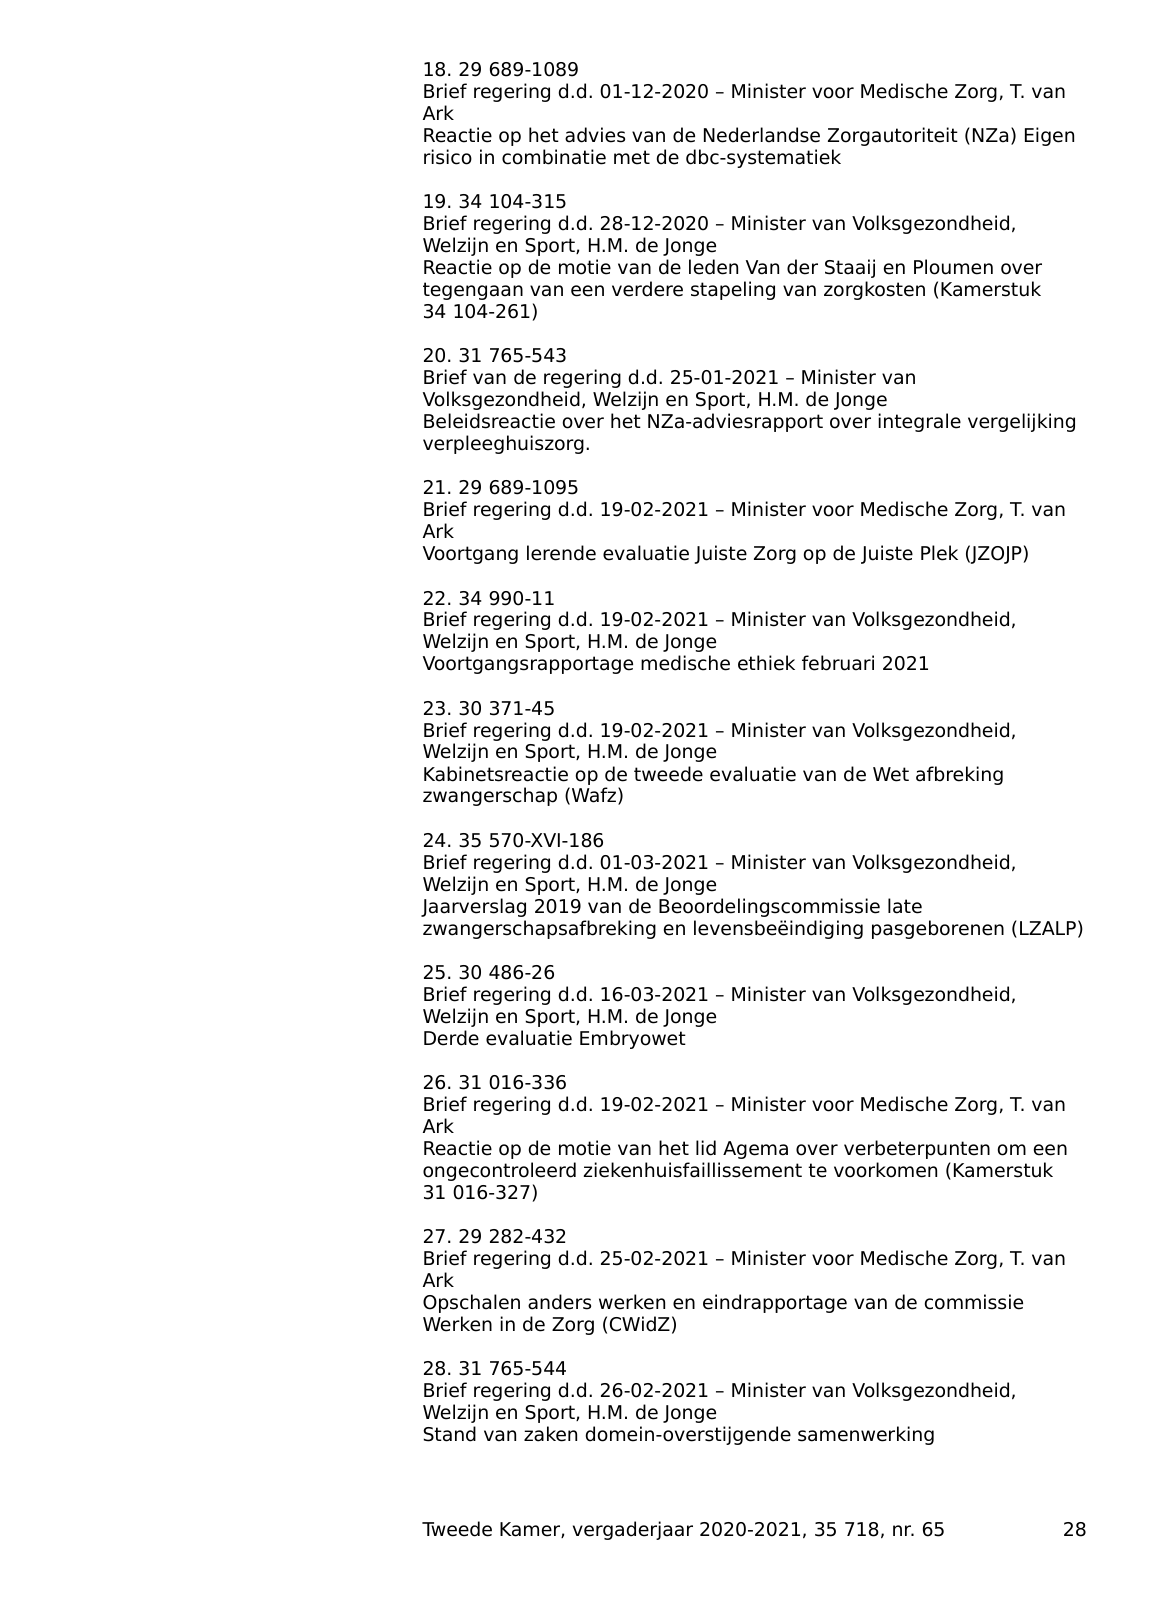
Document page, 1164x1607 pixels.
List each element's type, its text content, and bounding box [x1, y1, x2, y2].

text Opschalen anders werken en eindrapportage van de commissie Werken in de Zorg (CWidZ) [422, 1292, 1087, 1336]
text Brief regering d.d. 26-02-2021 – Minister van Volksgezondheid, Welzijn en Sport, H.M. de Jonge [422, 1380, 1087, 1424]
text Brief regering d.d. 19-02-2021 – Minister van Volksgezondheid, Welzijn en Sport, H.M. de Jonge [422, 719, 1087, 763]
text Beleidsreactie over het NZa-adviesrapport over integrale vergelijking verpleeghuiszorg. [422, 411, 1087, 455]
text 24. 35 570-XVI-186 [422, 829, 1087, 852]
text Kabinetsreactie op de tweede evaluatie van de Wet afbreking zwangerschap (Wafz) [422, 763, 1087, 807]
text Stand van zaken domein-overstijgende samenwerking [422, 1424, 1087, 1446]
text 20. 31 765-543 [422, 345, 1087, 367]
text 28. 31 765-544 [422, 1358, 1087, 1380]
text 18. 29 689-1089 [422, 59, 1087, 81]
text Voortgang lerende evaluatie Juiste Zorg op de Juiste Plek (JZOJP) [422, 543, 1087, 565]
text 27. 29 282-432 [422, 1226, 1087, 1248]
text Brief regering d.d. 28-12-2020 – Minister van Volksgezondheid, Welzijn en Sport, H.M. de Jonge [422, 213, 1087, 257]
text Jaarverslag 2019 van de Beoordelingscommissie late zwangerschapsafbreking en levensbeëindiging pasgeborenen (LZALP) [422, 896, 1087, 939]
text Reactie op de motie van het lid Agema over verbeterpunten om een ongecontroleerd ziekenhuisfaillissement te voorkomen (Kamerstuk 31 016-327) [422, 1138, 1087, 1204]
text Brief regering d.d. 19-02-2021 – Minister van Volksgezondheid, Welzijn en Sport, H.M. de Jonge [422, 609, 1087, 653]
text Reactie op de motie van de leden Van der Staaij en Ploumen over tegengaan van een verdere stapeling van zorgkosten (Kamerstuk 34 104-261) [422, 257, 1087, 323]
text Reactie op het advies van de Nederlandse Zorgautoriteit (NZa) Eigen risico in combinatie met de dbc-systematiek [422, 125, 1087, 169]
text 21. 29 689-1095 [422, 477, 1087, 499]
text 19. 34 104-315 [422, 191, 1087, 213]
text Brief van de regering d.d. 25-01-2021 – Minister van Volksgezondheid, Welzijn en Sport, H.M. de Jonge [422, 367, 1087, 411]
text 22. 34 990-11 [422, 587, 1087, 609]
text Brief regering d.d. 01-03-2021 – Minister van Volksgezondheid, Welzijn en Sport, H.M. de Jonge [422, 852, 1087, 896]
text Brief regering d.d. 01-12-2020 – Minister voor Medische Zorg, T. van Ark [422, 81, 1087, 125]
text 25. 30 486-26 [422, 962, 1087, 984]
text 26. 31 016-336 [422, 1072, 1087, 1094]
text Brief regering d.d. 19-02-2021 – Minister voor Medische Zorg, T. van Ark [422, 1094, 1087, 1138]
text Brief regering d.d. 16-03-2021 – Minister van Volksgezondheid, Welzijn en Sport, H.M. de Jonge [422, 984, 1087, 1028]
text Derde evaluatie Embryowet [422, 1028, 1087, 1049]
text Brief regering d.d. 25-02-2021 – Minister voor Medische Zorg, T. van Ark [422, 1248, 1087, 1292]
text 23. 30 371-45 [422, 697, 1087, 719]
text Voortgangsrapportage medische ethiek februari 2021 [422, 653, 1087, 675]
text Brief regering d.d. 19-02-2021 – Minister voor Medische Zorg, T. van Ark [422, 499, 1087, 543]
